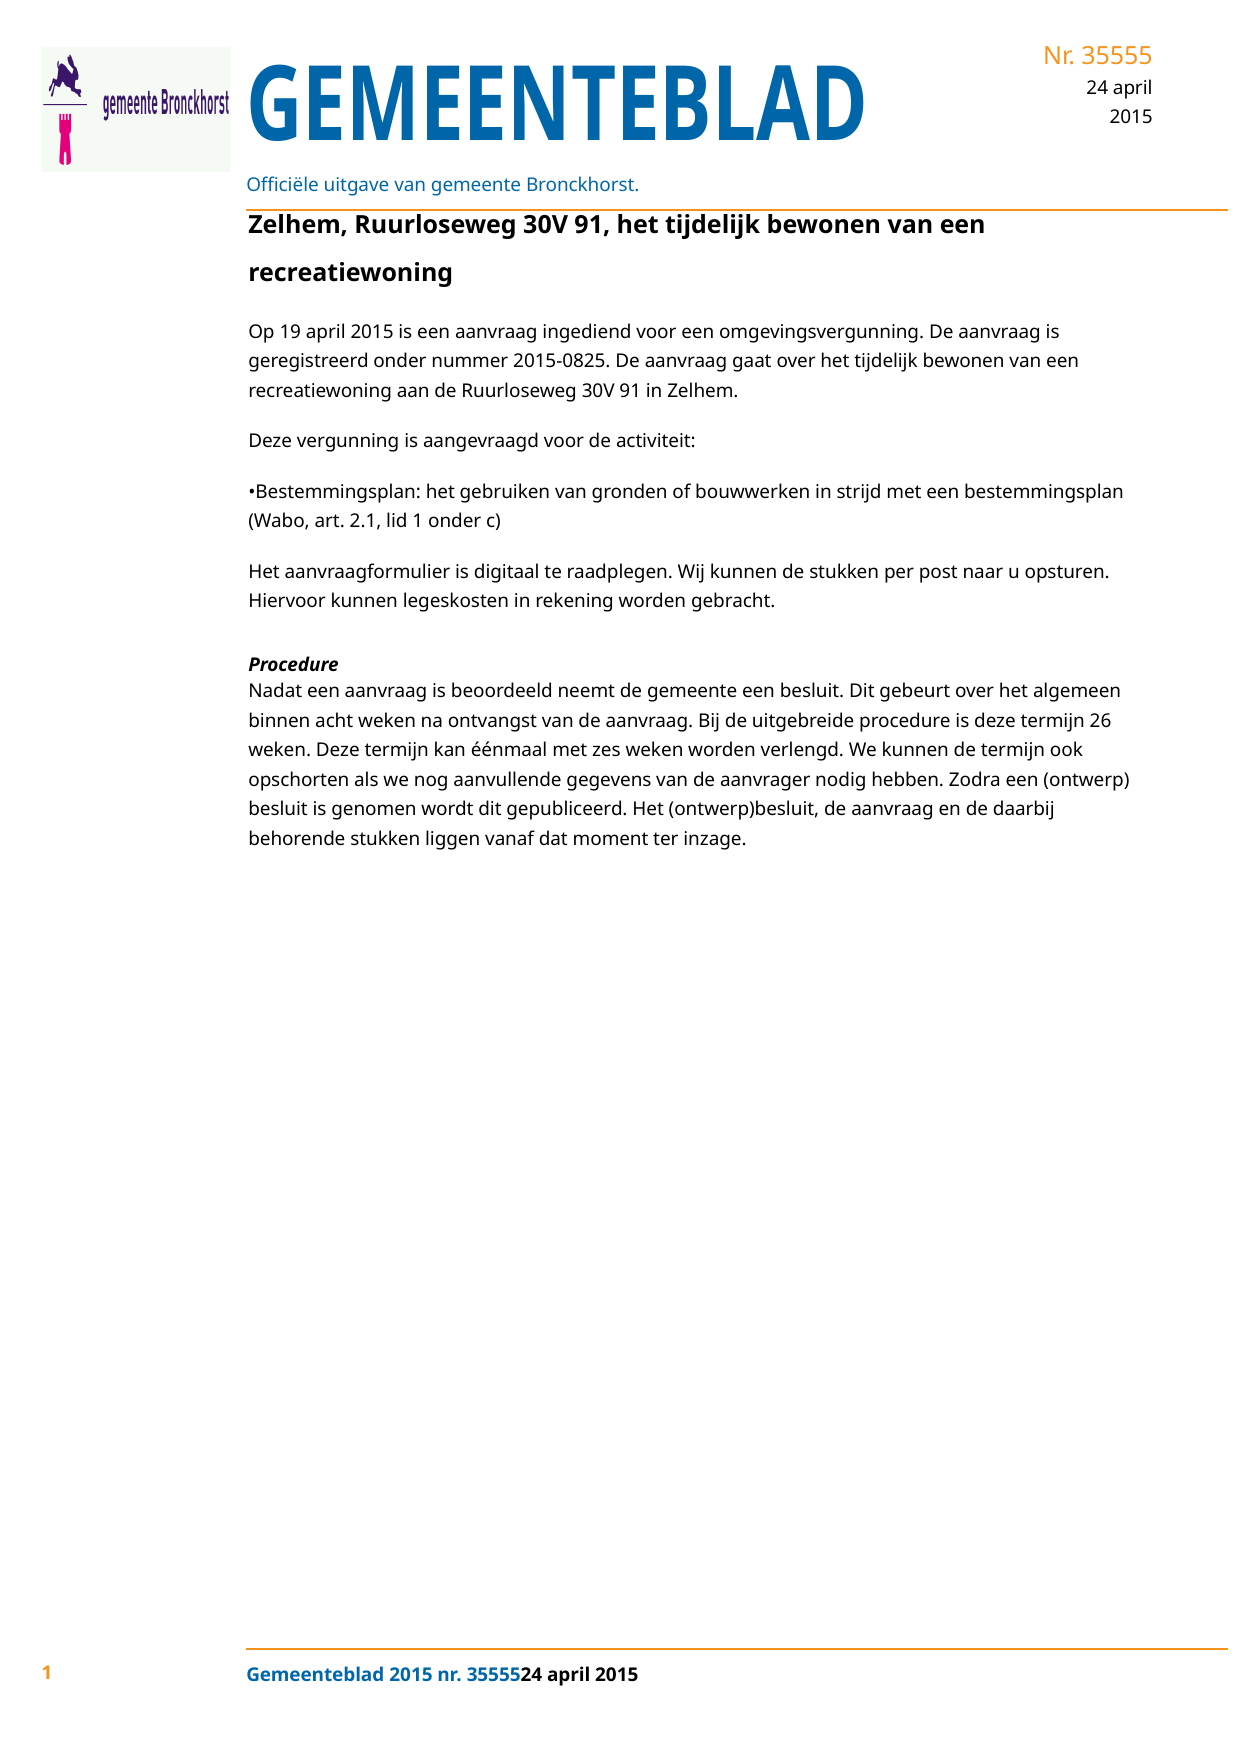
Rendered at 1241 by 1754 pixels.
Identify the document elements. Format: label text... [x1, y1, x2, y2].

text Zelhem, Ruurloseweg 30V 91, het tijdelijk bewonen van een recreatiewoning [248, 211, 1152, 288]
text Op 19 april 2015 is een aanvraag ingediend voor een omgevingsvergunning. De aanvraag is geregistreerd onder nummer 2015-0825. De aanvraag gaat over het tijdelijk bewonen van een recreatiewoning aan de Ruurloseweg 30V 91 in Zelhem. [248, 318, 1152, 403]
text Het aanvraagformulier is digitaal te raadplegen. Wij kunnen de stukken per post naar u opsturen. Hiervoor kunnen legeskosten in rekening worden gebracht. [248, 558, 1152, 613]
picture [41, 47, 231, 172]
text Deze vergunning is aangevraagd voor de activiteit: [248, 427, 1152, 453]
text •Bestemmingsplan: het gebruiken van gronden of bouwwerken in strijd met een bestemmingsplan (Wabo, art. 2.1, lid 1 onder c) [248, 478, 1152, 533]
text Nadat een aanvraag is beoordeeld neemt de gemeente een besluit. Dit gebeurt over het algemeen binnen acht weken na ontvangst van de aanvraag. Bij de uitgebreide procedure is deze termijn 26 weken. Deze termijn kan éénmaal met zes weken worden verlengd. We kunnen de termijn ook opschorten als we nog aanvullende gegevens van de aanvrager nodig hebben. Zodra een (ontwerp) besluit is genomen wordt dit gepubliceerd. Het (ontwerp)besluit, de aanvraag en de daarbij behorende stukken liggen vanaf dat moment ter inzage. [248, 677, 1152, 851]
text Procedure [248, 651, 1152, 677]
